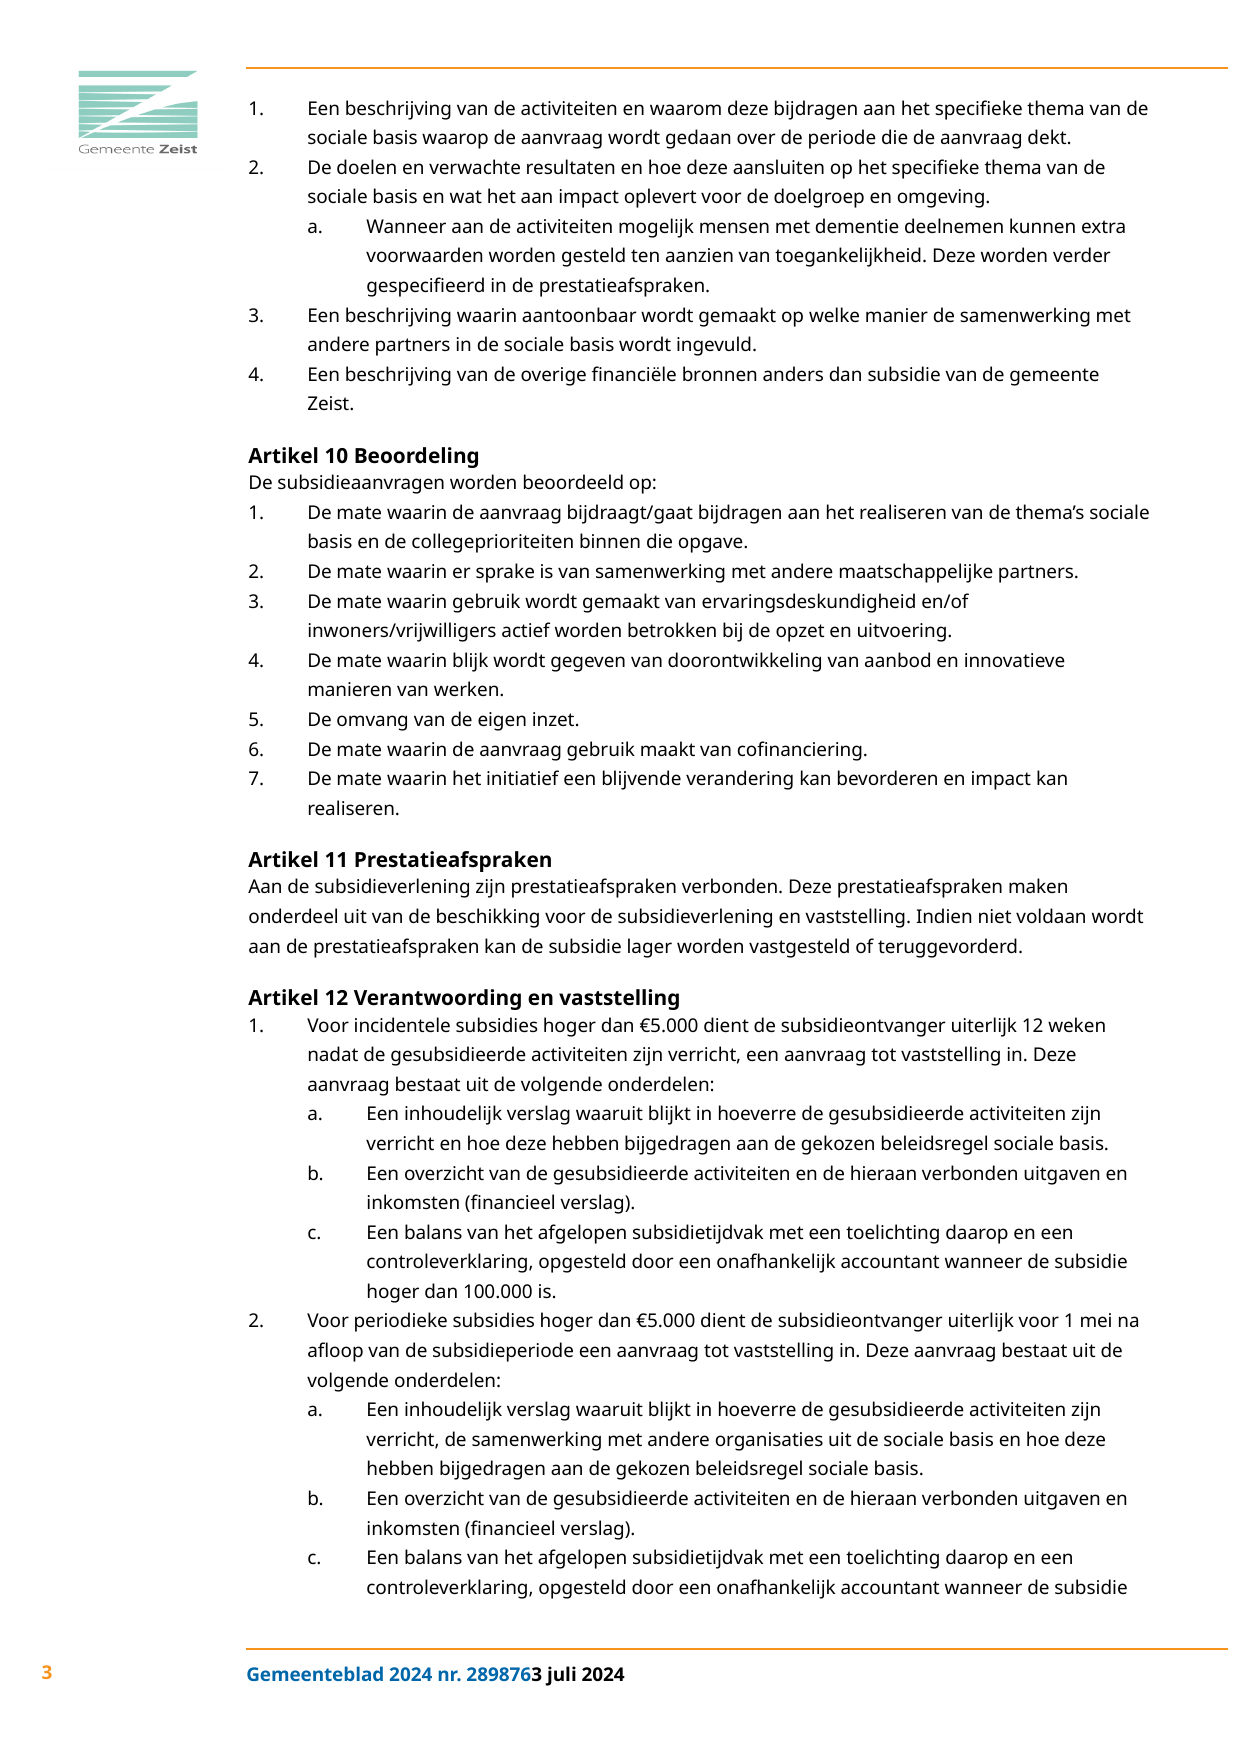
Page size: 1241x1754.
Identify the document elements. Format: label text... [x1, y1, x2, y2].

list De mate waarin blijk wordt gegeven van doorontwikkeling van aanbod en innovatieve manieren van werken. [248, 647, 1152, 702]
picture [41, 47, 231, 172]
text Artikel 12 Verantwoording en vaststelling [248, 983, 1152, 1012]
list Een beschrijving van de overige financiële bronnen anders dan subsidie van de gemeente Zeist. [248, 361, 1152, 416]
list Een beschrijving van de activiteiten en waarom deze bijdragen aan het specifieke thema van de sociale basis waarop de aanvraag wordt gedaan over de periode die de aanvraag dekt. [248, 95, 1152, 150]
list Een inhoudelijk verslag waaruit blijkt in hoeverre de gesubsidieerde activiteiten zijn verricht, de samenwerking met andere organisaties uit de sociale basis en hoe deze hebben bijgedragen aan de gekozen beleidsregel sociale basis. [307, 1396, 1152, 1481]
list De mate waarin de aanvraag gebruik maakt van cofinanciering. [248, 736, 1152, 761]
list De omvang van de eigen inzet. [248, 706, 1152, 732]
text De subsidieaanvragen worden beoordeeld op: [248, 469, 1152, 495]
list Een inhoudelijk verslag waaruit blijkt in hoeverre de gesubsidieerde activiteiten zijn verricht en hoe deze hebben bijgedragen aan de gekozen beleidsregel sociale basis. [307, 1101, 1152, 1156]
list Wanneer aan de activiteiten mogelijk mensen met dementie deelnemen kunnen extra voorwaarden worden gesteld ten aanzien van toegankelijkheid. Deze worden verder gespecifieerd in de prestatieafspraken. [307, 213, 1152, 298]
list Voor incidentele subsidies hoger dan €5.000 dient de subsidieontvanger uiterlijk 12 weken nadat de gesubsidieerde activiteiten zijn verricht, een aanvraag tot vaststelling in. Deze aanvraag bestaat uit de volgende onderdelen: [248, 1012, 1152, 1097]
list De mate waarin er sprake is van samenwerking met andere maatschappelijke partners. [248, 558, 1152, 584]
text Artikel 10 Beoordeling [248, 441, 1152, 469]
list De mate waarin het initiatief een blijvende verandering kan bevorderen en impact kan realiseren. [248, 765, 1152, 821]
list Een balans van het afgelopen subsidietijdvak met een toelichting daarop en een controleverklaring, opgesteld door een onafhankelijk accountant wanneer de subsidie [307, 1544, 1152, 1599]
list Een beschrijving waarin aantoonbaar wordt gemaakt op welke manier de samenwerking met andere partners in de sociale basis wordt ingevuld. [248, 302, 1152, 357]
list Een overzicht van de gesubsidieerde activiteiten en de hieraan verbonden uitgaven en inkomsten (financieel verslag). [307, 1160, 1152, 1215]
list Voor periodieke subsidies hoger dan €5.000 dient de subsidieontvanger uiterlijk voor 1 mei na afloop van de subsidieperiode een aanvraag tot vaststelling in. Deze aanvraag bestaat uit de volgende onderdelen: [248, 1308, 1152, 1392]
list De doelen en verwachte resultaten en hoe deze aansluiten op het specifieke thema van de sociale basis en wat het aan impact oplevert voor de doelgroep en omgeving. [248, 154, 1152, 209]
list De mate waarin gebruik wordt gemaakt van ervaringsdeskundigheid en/of inwoners/vrijwilligers actief worden betrokken bij de opzet en uitvoering. [248, 588, 1152, 643]
list Een balans van het afgelopen subsidietijdvak met een toelichting daarop en een controleverklaring, opgesteld door een onafhankelijk accountant wanneer de subsidie hoger dan 100.000 is. [307, 1219, 1152, 1304]
text Artikel 11 Prestatieafspraken [248, 845, 1152, 874]
list De mate waarin de aanvraag bijdraagt/gaat bijdragen aan het realiseren van de thema’s sociale basis en de collegeprioriteiten binnen die opgave. [248, 499, 1152, 554]
text Aan de subsidieverlening zijn prestatieafspraken verbonden. Deze prestatieafspraken maken onderdeel uit van de beschikking voor de subsidieverlening en vaststelling. Indien niet voldaan wordt aan de prestatieafspraken kan de subsidie lager worden vastgesteld of teruggevorderd. [248, 874, 1152, 959]
list Een overzicht van de gesubsidieerde activiteiten en de hieraan verbonden uitgaven en inkomsten (financieel verslag). [307, 1485, 1152, 1540]
